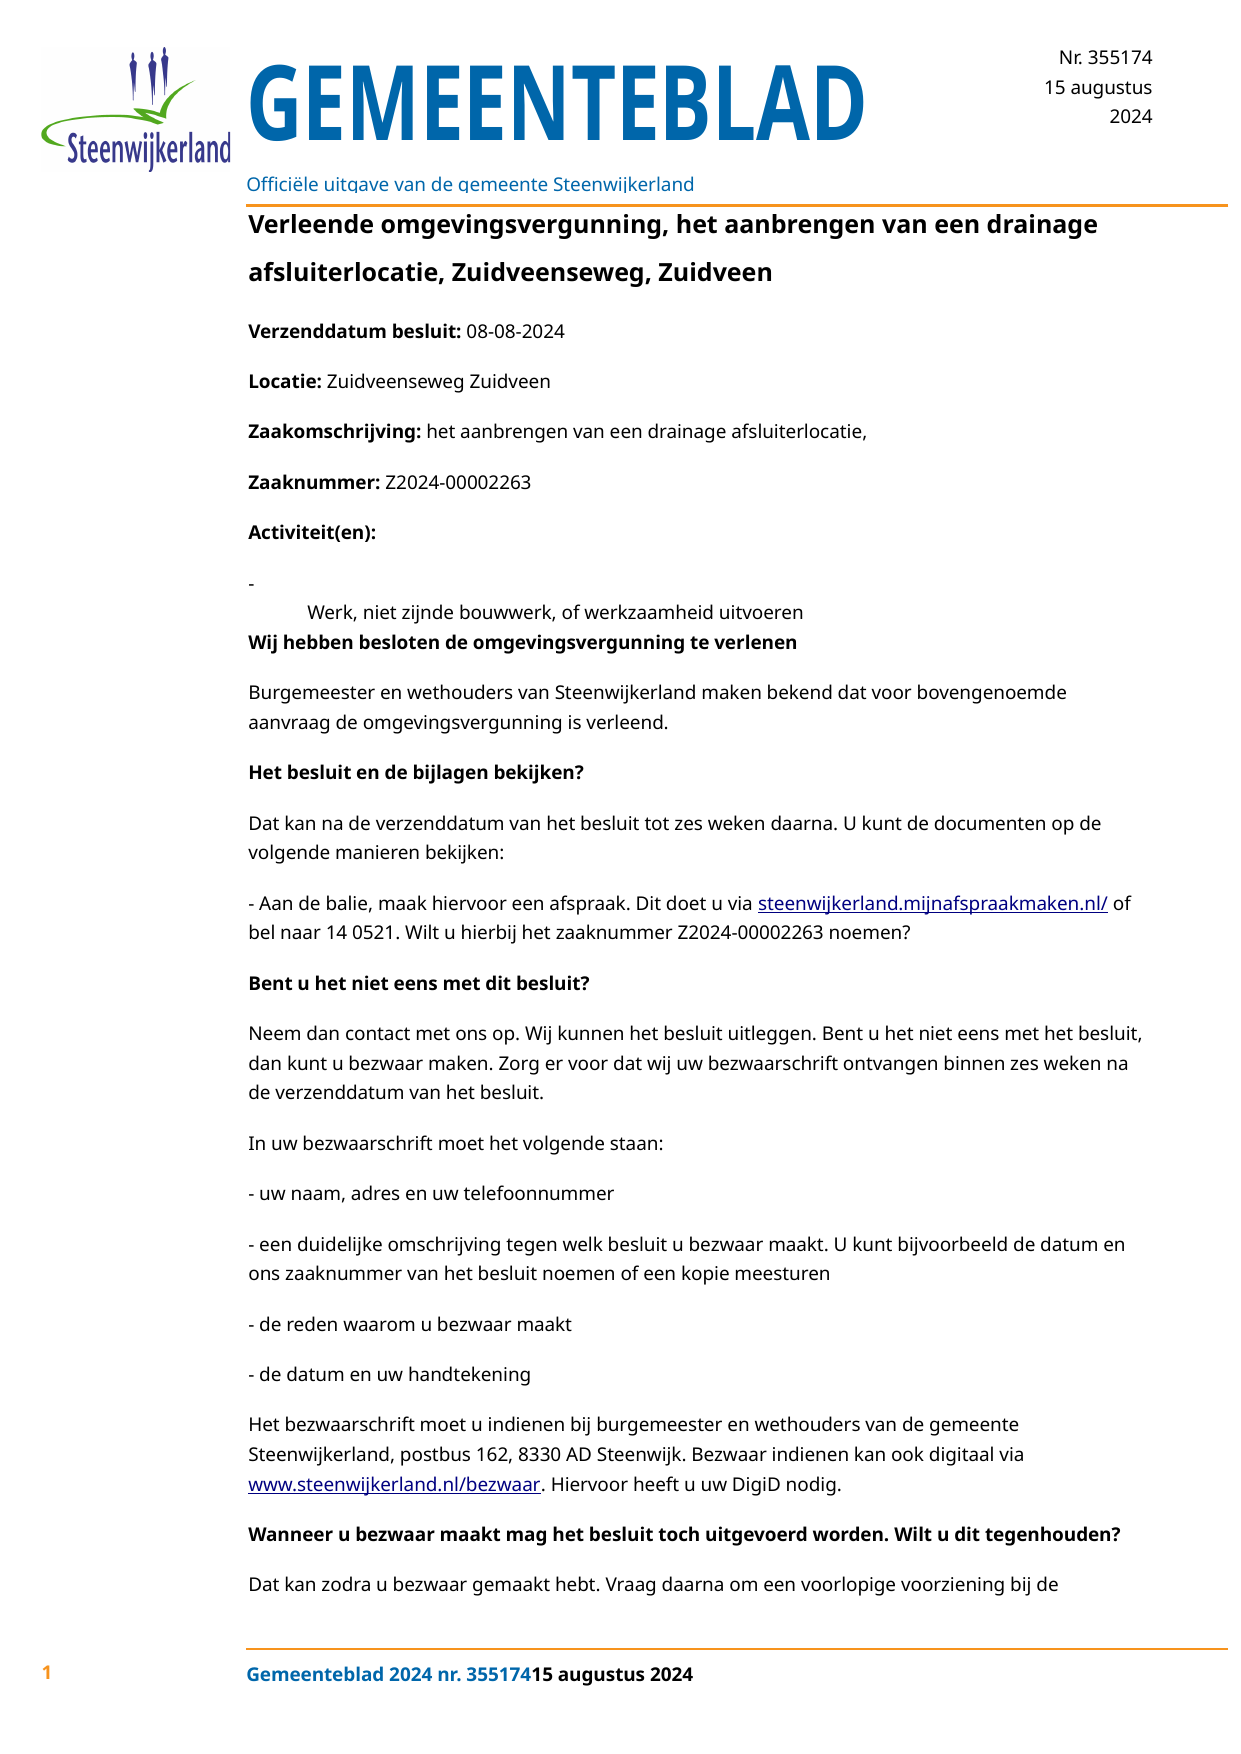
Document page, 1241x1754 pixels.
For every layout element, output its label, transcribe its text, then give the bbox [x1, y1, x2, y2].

text Het bezwaarschrift moet u indienen bij burgemeester en wethouders van de gemeente Steenwijkerland, postbus 162, 8330 AD Steenwijk. Bezwaar indienen kan ook digitaal via www.steenwijkerland.nl/bezwaar. Hiervoor heeft u uw DigiD nodig. [248, 1412, 1152, 1497]
text Neem dan contact met ons op. Wij kunnen het besluit uitleggen. Bent u het niet eens met het besluit, dan kunt u bezwaar maken. Zorg er voor dat wij uw bezwaarschrift ontvangen binnen zes weken na de verzenddatum van het besluit. [248, 1020, 1152, 1105]
text - Aan de balie, maak hiervoor een afspraak. Dit doet u via steenwijkerland.mijnafspraakmaken.nl/ of bel naar 14 0521. Wilt u hierbij het zaaknummer Z2024-00002263 noemen? [248, 890, 1152, 945]
text - een duidelijke omschrijving tegen welk besluit u bezwaar maakt. U kunt bijvoorbeeld de datum en ons zaaknummer van het besluit noemen of een kopie meesturen [248, 1231, 1152, 1286]
text Locatie: Zuidveenseweg Zuidveen [248, 368, 1152, 394]
text Wanneer u bezwaar maakt mag het besluit toch uitgevoerd worden. Wilt u dit tegenhouden? [248, 1521, 1152, 1547]
list Werk, niet zijnde bouwwerk, of werkzaamheid uitvoeren [248, 599, 1152, 625]
text - de reden waarom u bezwaar maakt [248, 1311, 1152, 1337]
text Wij hebben besloten de omgevingsvergunning te verlenen [248, 629, 1152, 655]
text - uw naam, adres en uw telefoonnummer [248, 1180, 1152, 1206]
text Zaaknummer: Z2024-00002263 [248, 469, 1152, 495]
text Burgemeester en wethouders van Steenwijkerland maken bekend dat voor bovengenoemde aanvraag de omgevingsvergunning is verleend. [248, 679, 1152, 735]
text Verzenddatum besluit: 08-08-2024 [248, 318, 1152, 344]
text Het besluit en de bijlagen bekijken? [248, 759, 1152, 785]
text Activiteit(en): [248, 519, 1152, 545]
text - de datum en uw handtekening [248, 1361, 1152, 1387]
text Verleende omgevingsvergunning, het aanbrengen van een drainage afsluiterlocatie, Zuidveenseweg, Zuidveen [248, 207, 1152, 288]
text Bent u het niet eens met dit besluit? [248, 970, 1152, 996]
text Zaakomschrijving: het aanbrengen van een drainage afsluiterlocatie, [248, 419, 1152, 444]
text Dat kan zodra u bezwaar gemaakt hebt. Vraag daarna om een voorlopige voorziening bij de [248, 1572, 1152, 1597]
picture [41, 47, 231, 172]
text Dat kan na de verzenddatum van het besluit tot zes weken daarna. U kunt de documenten op de volgende manieren bekijken: [248, 810, 1152, 865]
text In uw bezwaarschrift moet het volgende staan: [248, 1130, 1152, 1156]
